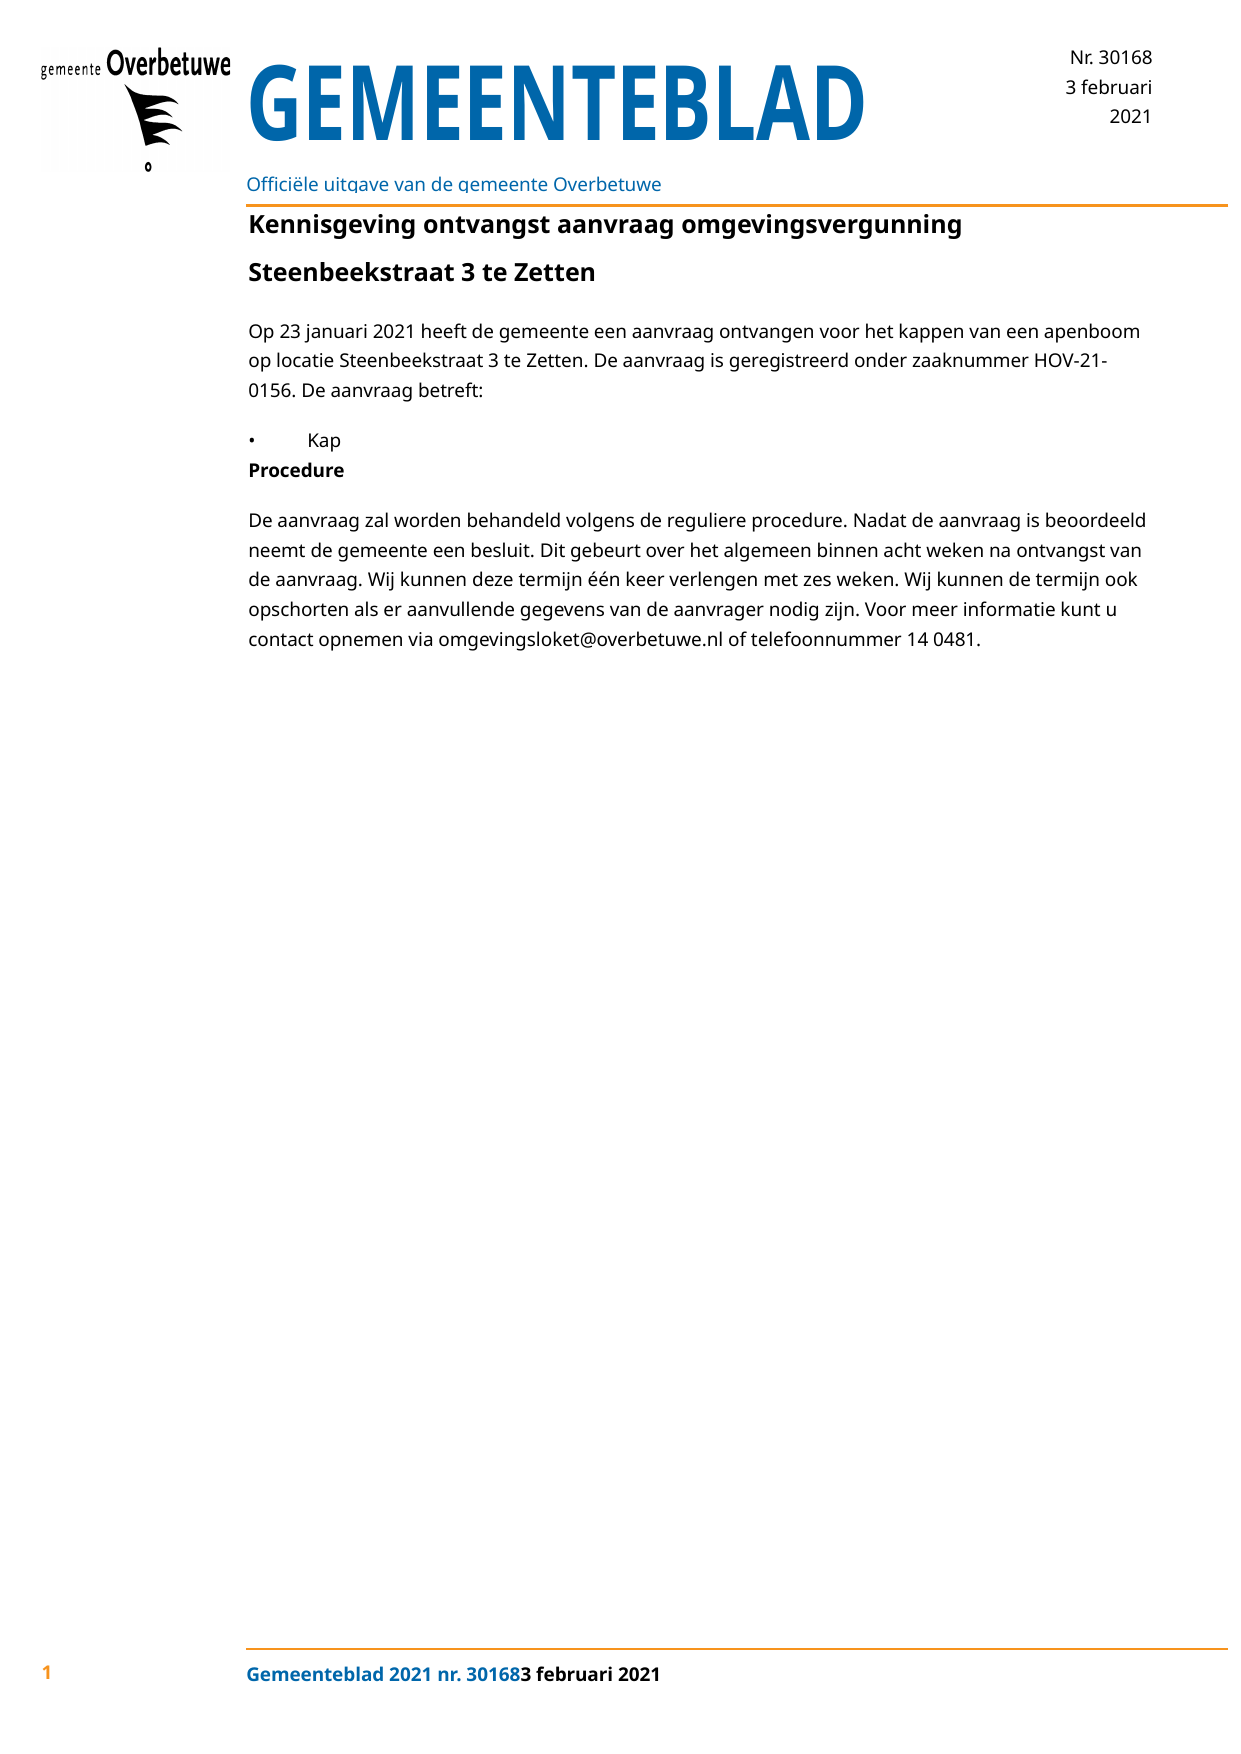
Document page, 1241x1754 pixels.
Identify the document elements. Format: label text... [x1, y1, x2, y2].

text De aanvraag zal worden behandeld volgens de reguliere procedure. Nadat de aanvraag is beoordeeld neemt de gemeente een besluit. Dit gebeurt over het algemeen binnen acht weken na ontvangst van de aanvraag. Wij kunnen deze termijn één keer verlengen met zes weken. Wij kunnen de termijn ook opschorten als er aanvullende gegevens van de aanvrager nodig zijn. Voor meer informatie kunt u contact opnemen via omgevingsloket@overbetuwe.nl of telefoonnummer 14 0481. [248, 507, 1152, 652]
text Kennisgeving ontvangst aanvraag omgevingsvergunning Steenbeekstraat 3 te Zetten [248, 207, 1152, 288]
picture [41, 47, 231, 172]
list Kap [248, 427, 1152, 453]
text Procedure [248, 457, 1152, 483]
text Op 23 januari 2021 heeft de gemeente een aanvraag ontvangen voor het kappen van een apenboom op locatie Steenbeekstraat 3 te Zetten. De aanvraag is geregistreerd onder zaaknummer HOV-21-0156. De aanvraag betreft: [248, 318, 1152, 403]
